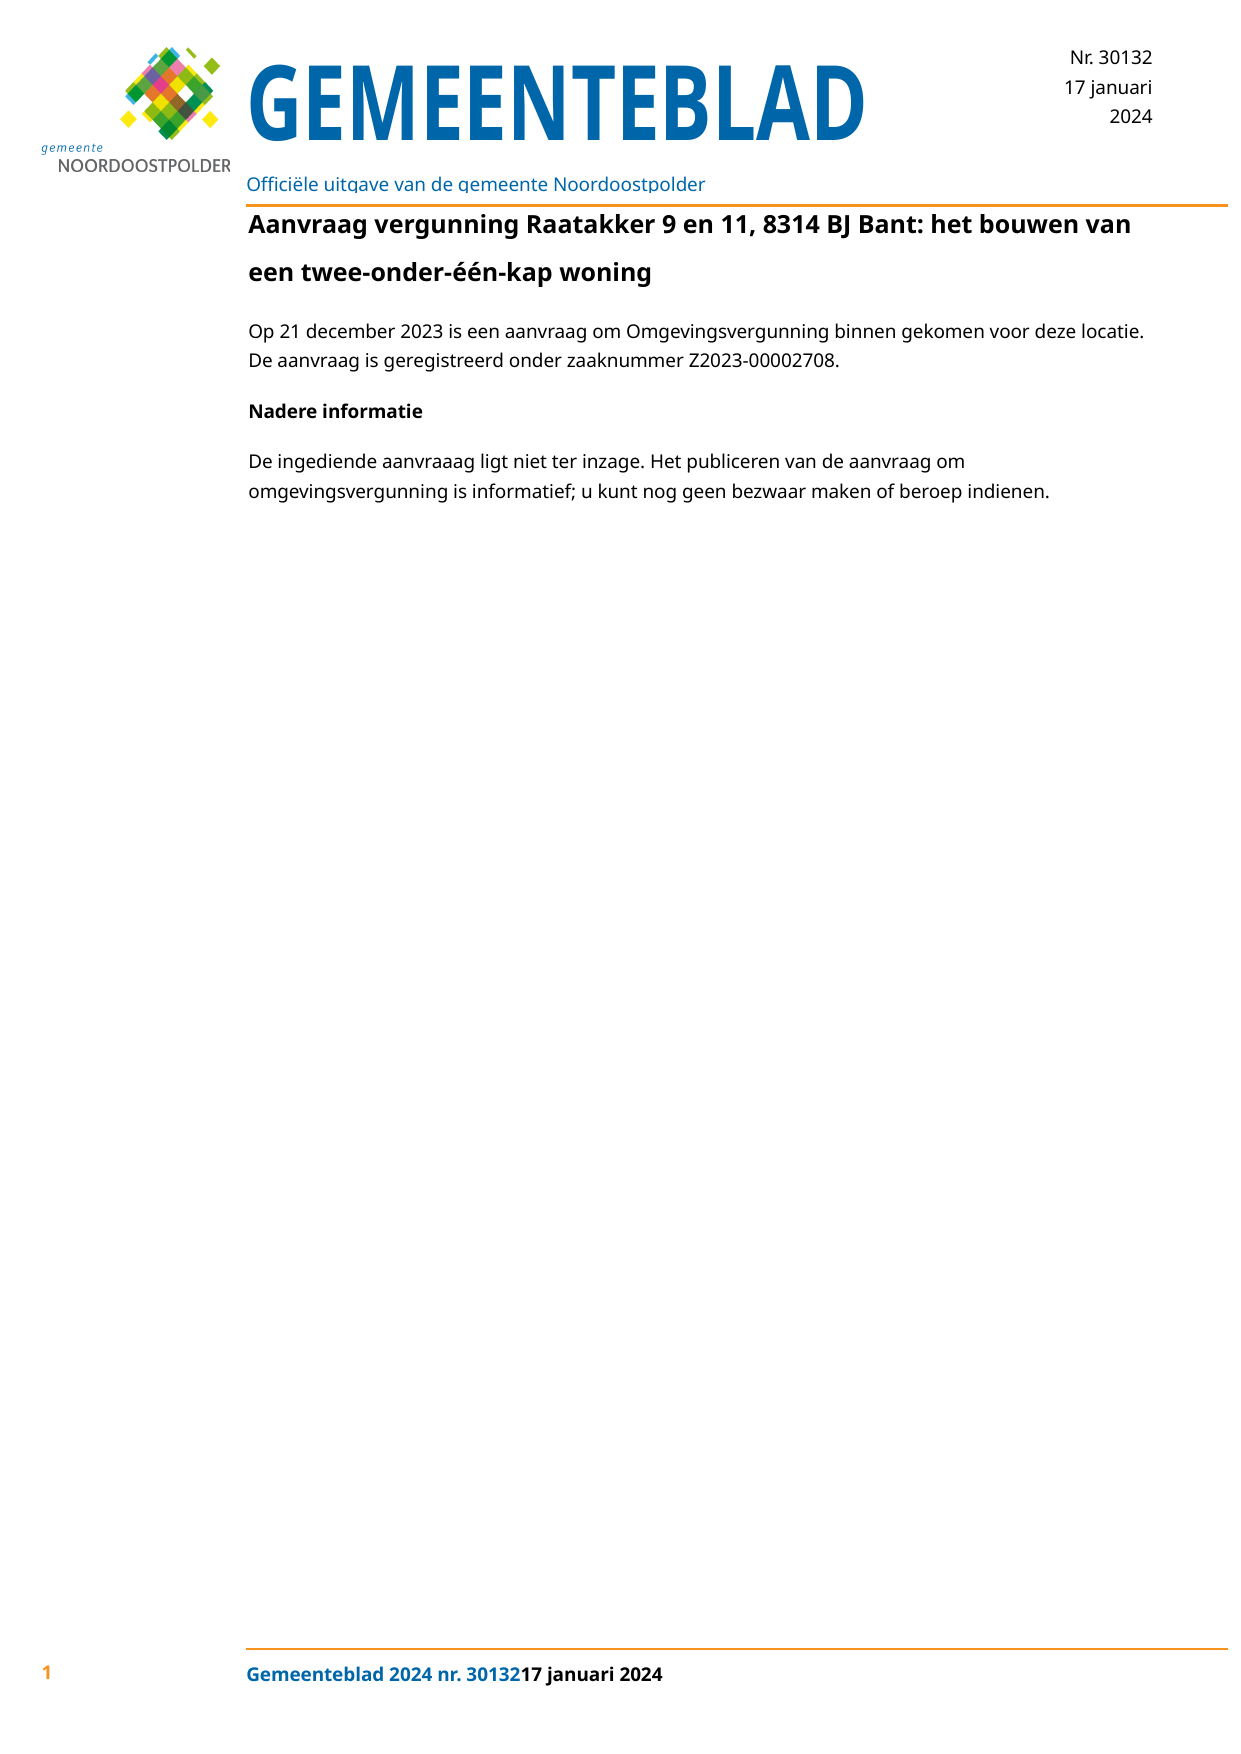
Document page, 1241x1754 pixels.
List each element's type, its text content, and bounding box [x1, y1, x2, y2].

text Op 21 december 2023 is een aanvraag om Omgevingsvergunning binnen gekomen voor deze locatie. De aanvraag is geregistreerd onder zaaknummer Z2023-00002708. [248, 318, 1152, 373]
text De ingediende aanvraaag ligt niet ter inzage. Het publiceren van de aanvraag om omgevingsvergunning is informatief; u kunt nog geen bezwaar maken of beroep indienen. [248, 448, 1152, 504]
text Nadere informatie [248, 398, 1152, 424]
picture [41, 47, 231, 172]
text Aanvraag vergunning Raatakker 9 en 11, 8314 BJ Bant: het bouwen van een twee-onder-één-kap woning [248, 207, 1152, 288]
